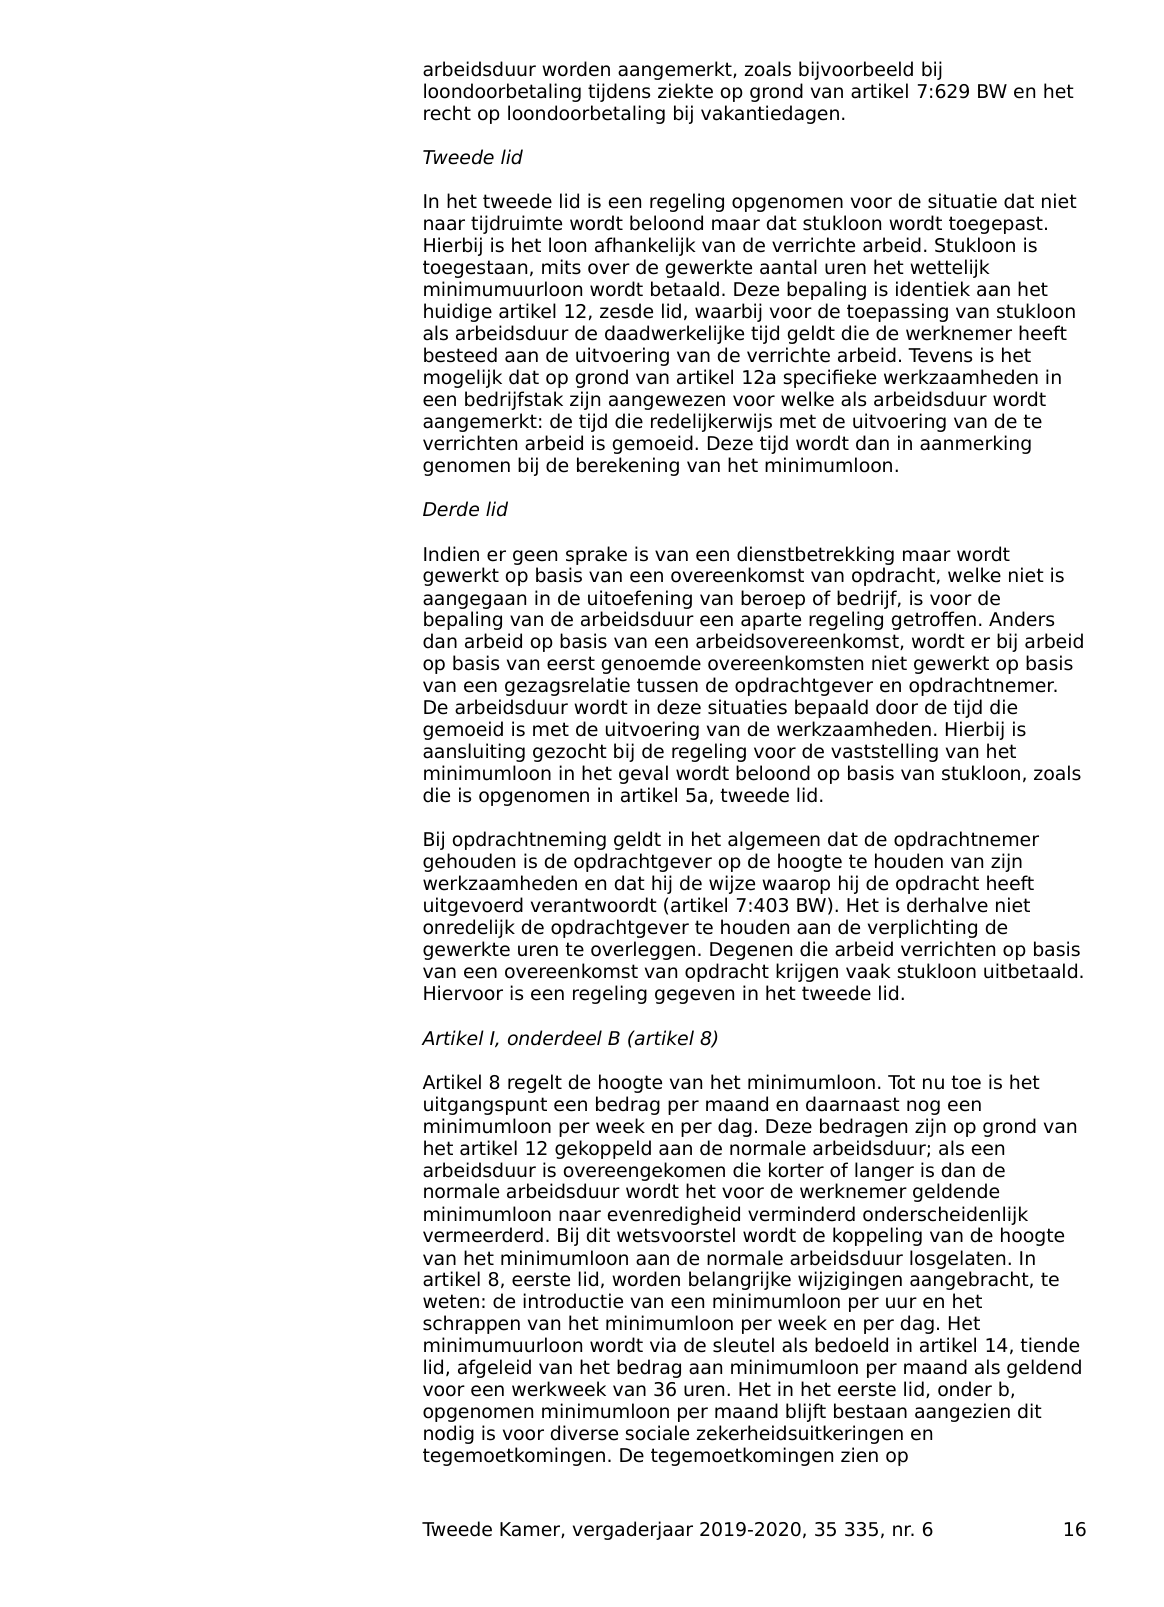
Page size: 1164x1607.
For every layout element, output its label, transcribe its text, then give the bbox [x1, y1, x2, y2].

text In het tweede lid is een regeling opgenomen voor de situatie dat niet naar tijdruimte wordt beloond maar dat stukloon wordt toegepast. Hierbij is het loon afhankelijk van de verrichte arbeid. Stukloon is toegestaan, mits over de gewerkte aantal uren het wettelijk minimumuurloon wordt betaald. Deze bepaling is identiek aan het huidige artikel 12, zesde lid, waarbij voor de toepassing van stukloon als arbeidsduur de daadwerkelijke tijd geldt die de werknemer heeft besteed aan de uitvoering van de verrichte arbeid. Tevens is het mogelijk dat op grond van artikel 12a specifieke werkzaamheden in een bedrijfstak zijn aangewezen voor welke als arbeidsduur wordt aangemerkt: de tijd die redelijkerwijs met de uitvoering van de te verrichten arbeid is gemoeid. Deze tijd wordt dan in aanmerking genomen bij de berekening van het minimumloon. [422, 191, 1087, 477]
subtitle Tweede lid [422, 147, 1087, 169]
text Bij opdrachtneming geldt in het algemeen dat de opdrachtnemer gehouden is de opdrachtgever op de hoogte te houden van zijn werkzaamheden en dat hij de wijze waarop hij de opdracht heeft uitgevoerd verantwoordt (artikel 7:403 BW). Het is derhalve niet onredelijk de opdrachtgever te houden aan de verplichting de gewerkte uren te overleggen. Degenen die arbeid verrichten op basis van een overeenkomst van opdracht krijgen vaak stukloon uitbetaald. Hiervoor is een regeling gegeven in het tweede lid. [422, 829, 1087, 1005]
text Indien er geen sprake is van een dienstbetrekking maar wordt gewerkt op basis van een overeenkomst van opdracht, welke niet is aangegaan in de uitoefening van beroep of bedrijf, is voor de bepaling van de arbeidsduur een aparte regeling getroffen. Anders dan arbeid op basis van een arbeidsovereenkomst, wordt er bij arbeid op basis van eerst genoemde overeenkomsten niet gewerkt op basis van een gezagsrelatie tussen de opdrachtgever en opdrachtnemer. De arbeidsduur wordt in deze situaties bepaald door de tijd die gemoeid is met de uitvoering van de werkzaamheden. Hierbij is aansluiting gezocht bij de regeling voor de vaststelling van het minimumloon in het geval wordt beloond op basis van stukloon, zoals die is opgenomen in artikel 5a, tweede lid. [422, 543, 1087, 807]
text Artikel 8 regelt de hoogte van het minimumloon. Tot nu toe is het uitgangspunt een bedrag per maand en daarnaast nog een minimumloon per week en per dag. Deze bedragen zijn op grond van het artikel 12 gekoppeld aan de normale arbeidsduur; als een arbeidsduur is overeengekomen die korter of langer is dan de normale arbeidsduur wordt het voor de werknemer geldende minimumloon naar evenredigheid verminderd onderscheidenlijk vermeerderd. Bij dit wetsvoorstel wordt de koppeling van de hoogte van het minimumloon aan de normale arbeidsduur losgelaten. In artikel 8, eerste lid, worden belangrijke wijzigingen aangebracht, te weten: de introductie van een minimumloon per uur en het schrappen van het minimumloon per week en per dag. Het minimumuurloon wordt via de sleutel als bedoeld in artikel 14, tiende lid, afgeleid van het bedrag aan minimumloon per maand als geldend voor een werkweek van 36 uren. Het in het eerste lid, onder b, opgenomen minimumloon per maand blijft bestaan aangezien dit nodig is voor diverse sociale zekerheidsuitkeringen en tegemoetkomingen. De tegemoetkomingen zien op [422, 1072, 1087, 1467]
subtitle Artikel I, onderdeel B (artikel 8) [422, 1027, 1087, 1049]
subtitle Derde lid [422, 499, 1087, 521]
text arbeidsduur worden aangemerkt, zoals bijvoorbeeld bij loondoorbetaling tijdens ziekte op grond van artikel 7:629 BW en het recht op loondoorbetaling bij vakantiedagen. [422, 59, 1087, 125]
